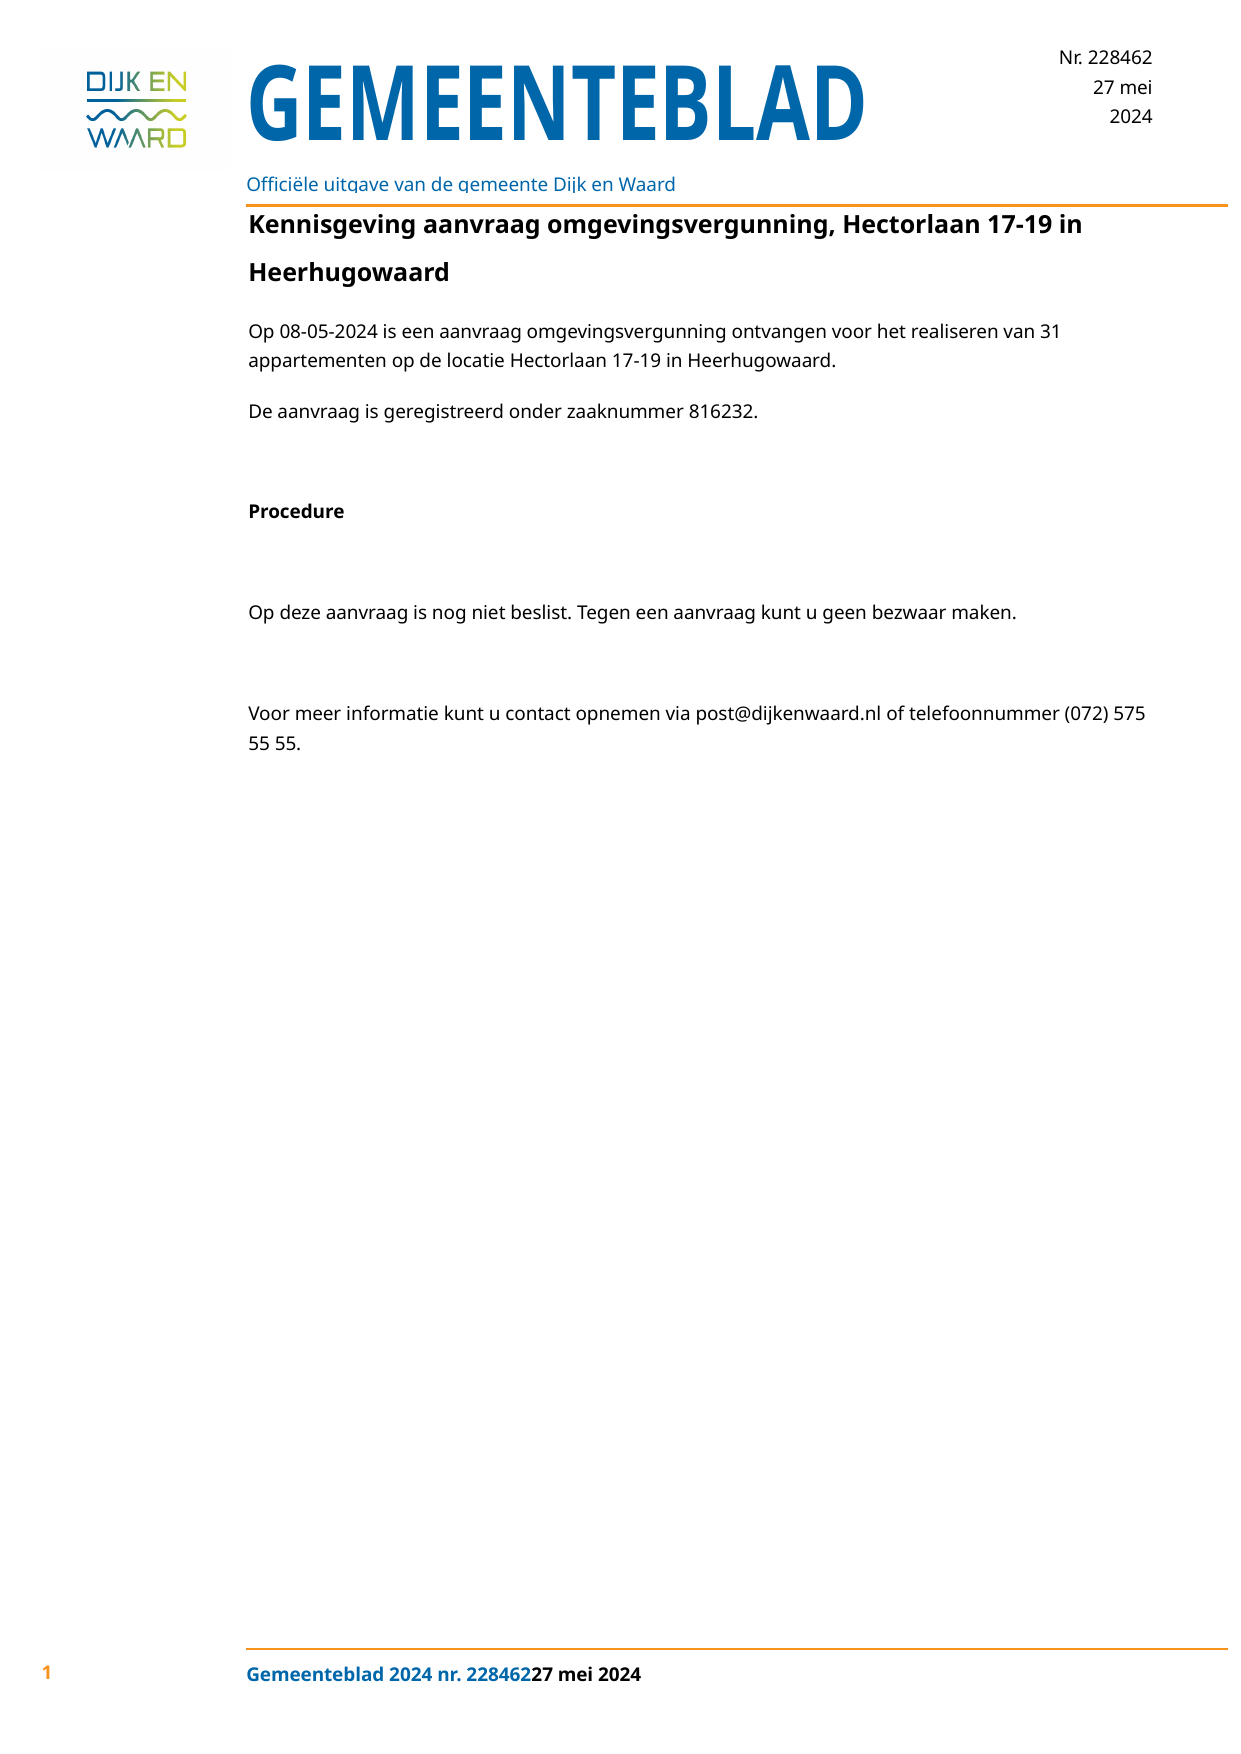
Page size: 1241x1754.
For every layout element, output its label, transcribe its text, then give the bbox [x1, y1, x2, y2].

text De aanvraag is geregistreerd onder zaaknummer 816232. [248, 398, 1152, 424]
picture [41, 47, 231, 172]
text Op 08-05-2024 is een aanvraag omgevingsvergunning ontvangen voor het realiseren van 31 appartementen op de locatie Hectorlaan 17-19 in Heerhugowaard. [248, 318, 1152, 373]
text Procedure [248, 499, 1152, 524]
text Op deze aanvraag is nog niet beslist. Tegen een aanvraag kunt u geen bezwaar maken. [248, 599, 1152, 625]
text Voor meer informatie kunt u contact opnemen via post@dijkenwaard.nl of telefoonnummer (072) 575 55 55. [248, 700, 1152, 756]
text Kennisgeving aanvraag omgevingsvergunning, Hectorlaan 17-19 in Heerhugowaard [248, 207, 1152, 288]
